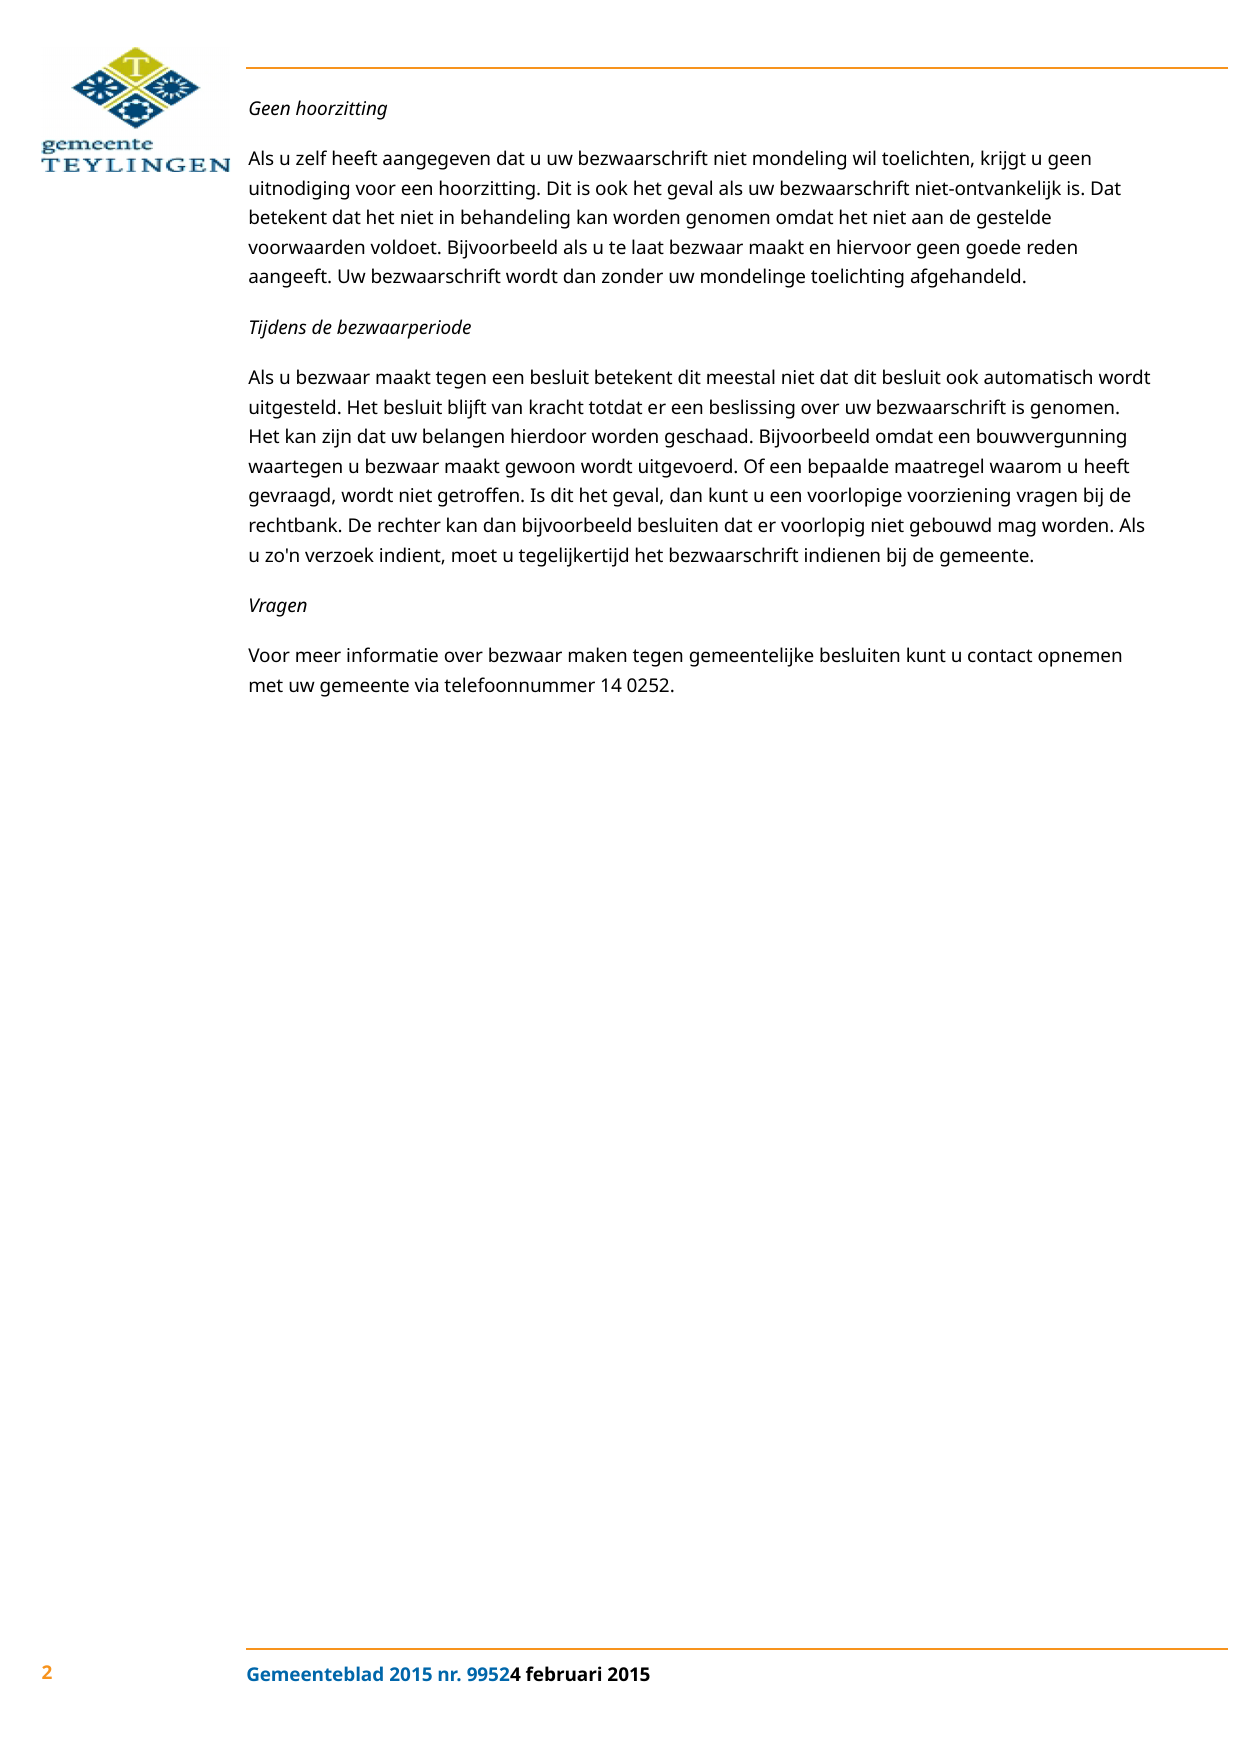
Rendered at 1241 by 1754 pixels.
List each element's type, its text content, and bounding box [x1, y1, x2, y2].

text Vragen [248, 592, 1152, 618]
text Geen hoorzitting [248, 95, 1152, 121]
text Tijdens de bezwaarperiode [248, 314, 1152, 340]
text Als u bezwaar maakt tegen een besluit betekent dit meestal niet dat dit besluit ook automatisch wordt uitgesteld. Het besluit blijft van kracht totdat er een beslissing over uw bezwaarschrift is genomen. Het kan zijn dat uw belangen hierdoor worden geschaad. Bijvoorbeeld omdat een bouwvergunning waartegen u bezwaar maakt gewoon wordt uitgevoerd. Of een bepaalde maatregel waarom u heeft gevraagd, wordt niet getroffen. Is dit het geval, dan kunt u een voorlopige voorziening vragen bij de rechtbank. De rechter kan dan bijvoorbeeld besluiten dat er voorlopig niet gebouwd mag worden. Als u zo'n verzoek indient, moet u tegelijkertijd het bezwaarschrift indienen bij de gemeente. [248, 364, 1152, 568]
text Voor meer informatie over bezwaar maken tegen gemeentelijke besluiten kunt u contact opnemen met uw gemeente via telefoonnummer 14 0252. [248, 643, 1152, 698]
picture [41, 47, 231, 172]
text Als u zelf heeft aangegeven dat u uw bezwaarschrift niet mondeling wil toelichten, krijgt u geen uitnodiging voor een hoorzitting. Dit is ook het geval als uw bezwaarschrift niet-ontvankelijk is. Dat betekent dat het niet in behandeling kan worden genomen omdat het niet aan de gestelde voorwaarden voldoet. Bijvoorbeeld als u te laat bezwaar maakt en hiervoor geen goede reden aangeeft. Uw bezwaarschrift wordt dan zonder uw mondelinge toelichting afgehandeld. [248, 145, 1152, 289]
